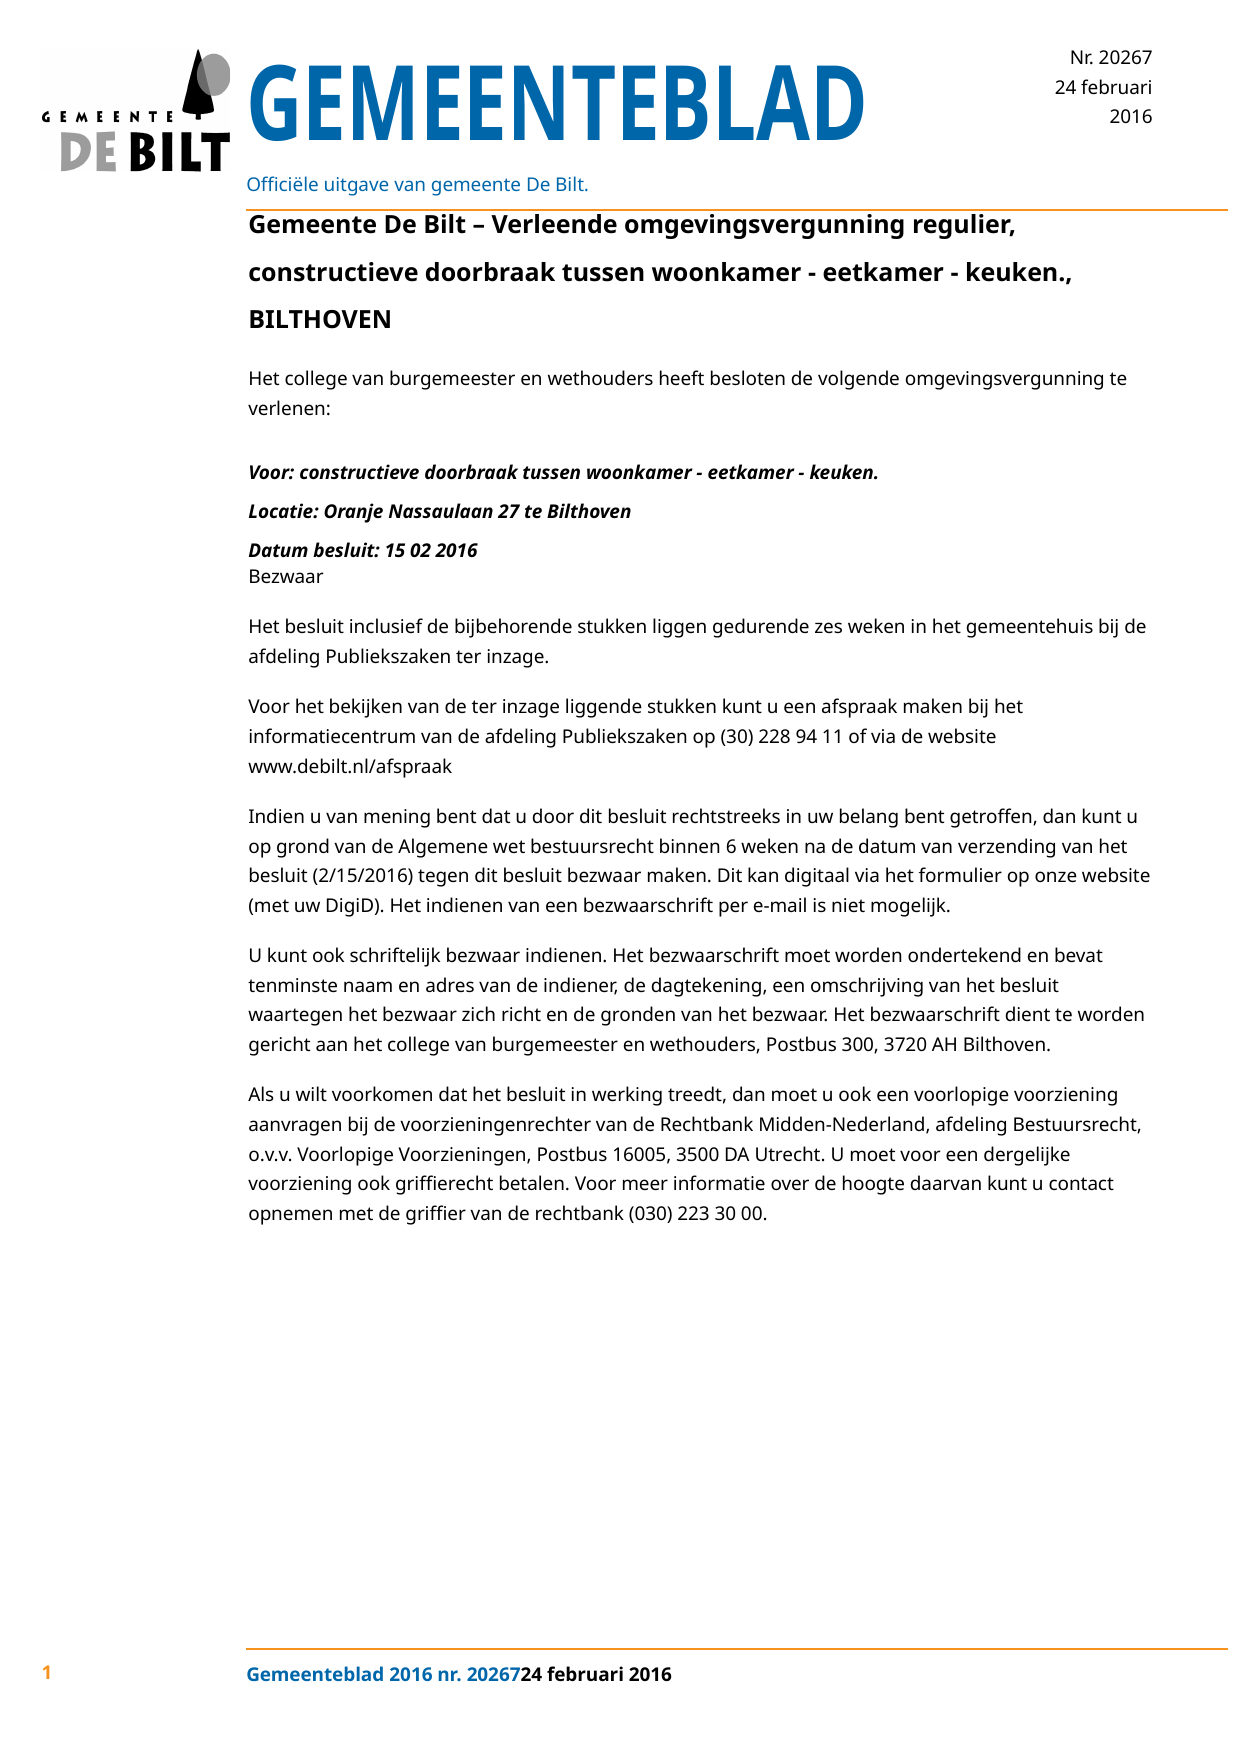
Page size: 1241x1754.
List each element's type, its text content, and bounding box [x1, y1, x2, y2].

text Het college van burgemeester en wethouders heeft besloten de volgende omgevingsvergunning te verlenen: [248, 366, 1152, 421]
text Datum besluit: 15 02 2016 [248, 538, 1152, 563]
text Gemeente De Bilt – Verleende omgevingsvergunning regulier, constructieve doorbraak tussen woonkamer - eetkamer - keuken., BILTHOVEN [248, 211, 1152, 336]
text Bezwaar [248, 563, 1152, 589]
text Het besluit inclusief de bijbehorende stukken liggen gedurende zes weken in het gemeentehuis bij de afdeling Publiekszaken ter inzage. [248, 614, 1152, 669]
text Voor: constructieve doorbraak tussen woonkamer - eetkamer - keuken. [248, 459, 1152, 485]
text U kunt ook schriftelijk bezwaar indienen. Het bezwaarschrift moet worden ondertekend en bevat tenminste naam en adres van de indiener, de dagtekening, een omschrijving van het besluit waartegen het bezwaar zich richt en de gronden van het bezwaar. Het bezwaarschrift dient te worden gericht aan het college van burgemeester en wethouders, Postbus 300, 3720 AH Bilthoven. [248, 942, 1152, 1057]
picture [41, 47, 231, 172]
text Als u wilt voorkomen dat het besluit in werking treedt, dan moet u ook een voorlopige voorziening aanvragen bij de voorzieningenrechter van de Rechtbank Midden-Nederland, afdeling Bestuursrecht, o.v.v. Voorlopige Voorzieningen, Postbus 16005, 3500 DA Utrecht. U moet voor een dergelijke voorziening ook griffierecht betalen. Voor meer informatie over de hoogte daarvan kunt u contact opnemen met de griffier van de rechtbank (030) 223 30 00. [248, 1082, 1152, 1226]
text Locatie: Oranje Nassaulaan 27 te Bilthoven [248, 498, 1152, 524]
text Indien u van mening bent dat u door dit besluit rechtstreeks in uw belang bent getroffen, dan kunt u op grond van de Algemene wet bestuursrecht binnen 6 weken na de datum van verzending van het besluit (2/15/2016) tegen dit besluit bezwaar maken. Dit kan digitaal via het formulier op onze website (met uw DigiD). Het indienen van een bezwaarschrift per e-mail is niet mogelijk. [248, 803, 1152, 918]
text Voor het bekijken van de ter inzage liggende stukken kunt u een afspraak maken bij het informatiecentrum van de afdeling Publiekszaken op (30) 228 94 11 of via de website www.debilt.nl/afspraak [248, 694, 1152, 779]
